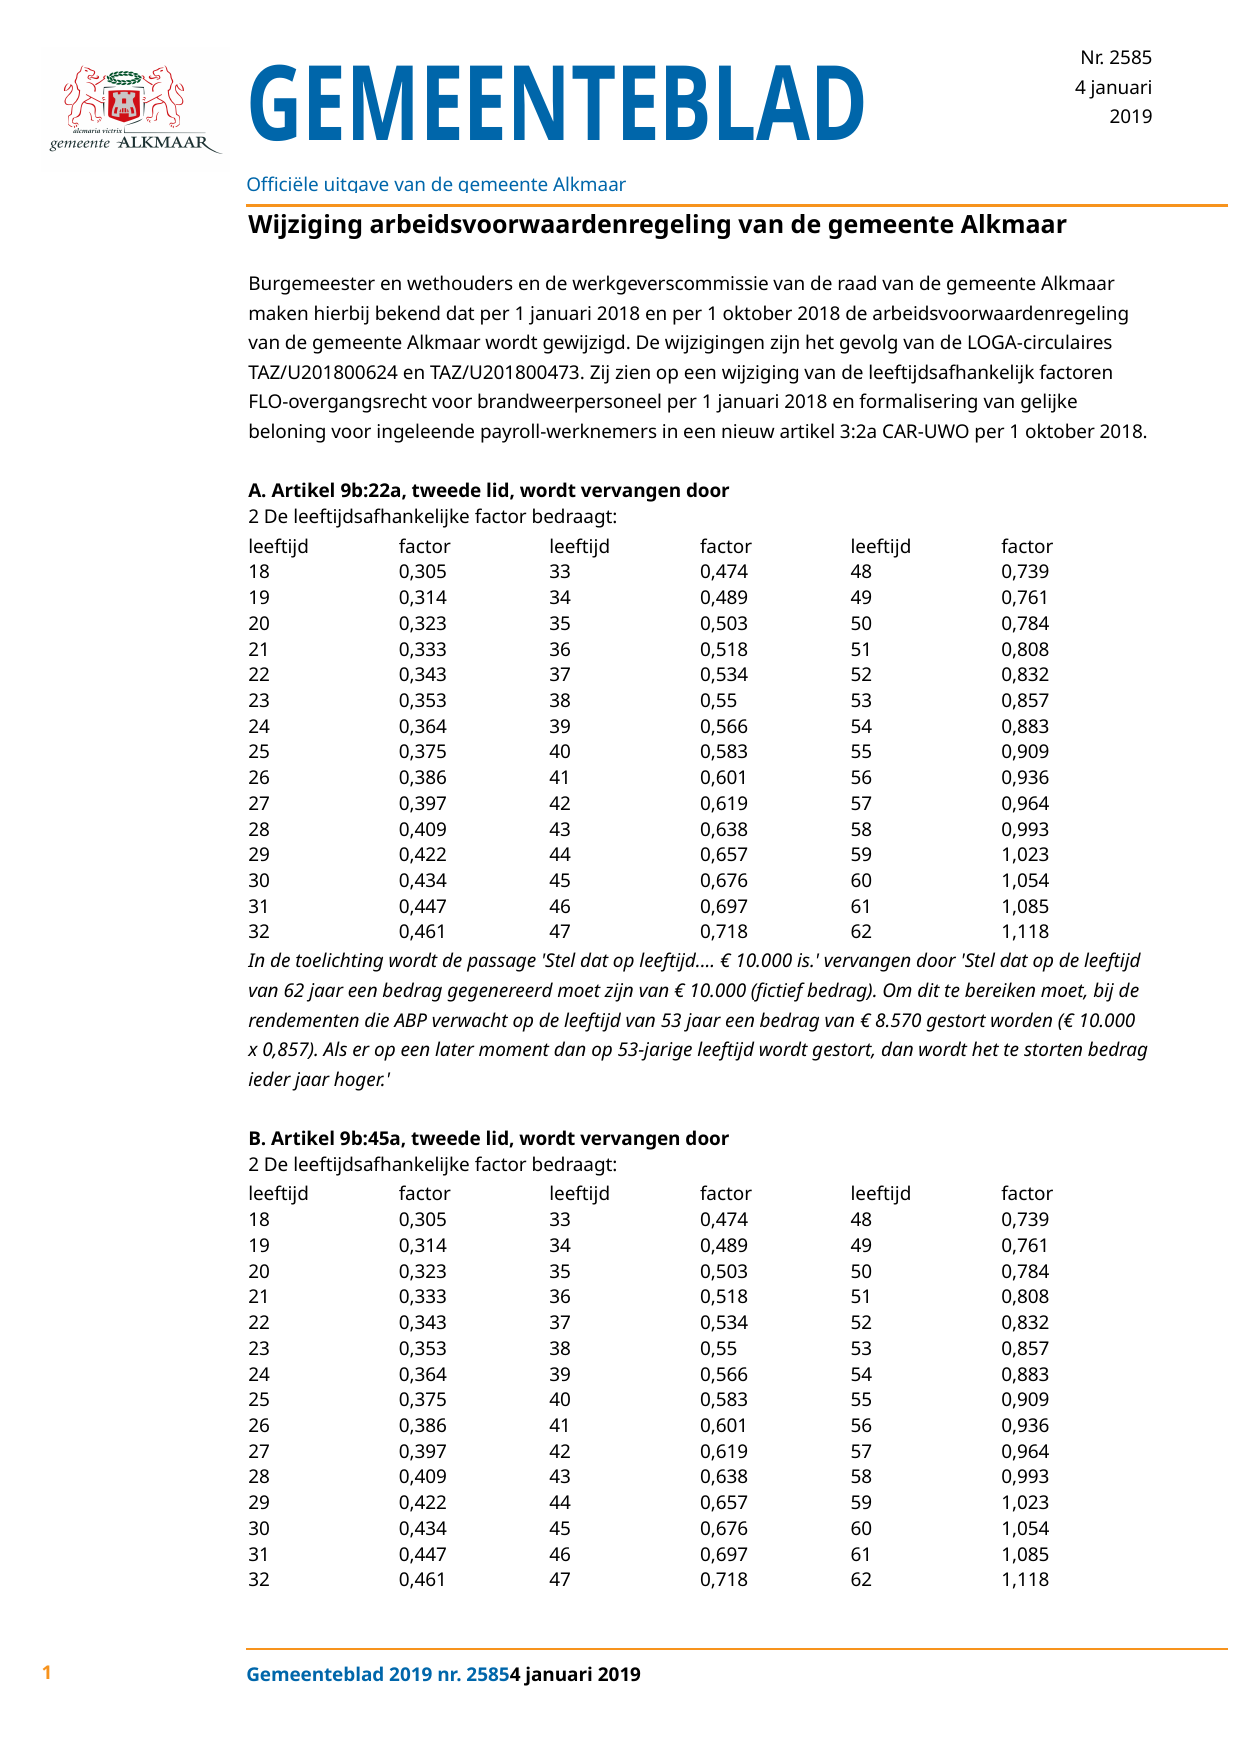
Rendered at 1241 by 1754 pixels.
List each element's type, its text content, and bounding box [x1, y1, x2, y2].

table_cell 37 [549, 661, 700, 687]
table_cell 0,353 [399, 687, 549, 713]
table_cell 0,434 [399, 1515, 549, 1541]
table_cell 31 [248, 1541, 398, 1567]
table_cell 32 [248, 1567, 398, 1592]
table_cell 0,343 [399, 1309, 549, 1335]
table_cell 0,305 [399, 559, 549, 584]
table_cell 53 [850, 1335, 1001, 1361]
table_cell 0,857 [1001, 687, 1152, 713]
table_cell 0,422 [399, 842, 549, 867]
table_cell 0,397 [399, 790, 549, 816]
table_cell 0,55 [700, 1335, 850, 1361]
table_cell 51 [850, 636, 1001, 661]
table_cell 37 [549, 1309, 700, 1335]
table_cell 30 [248, 1515, 398, 1541]
text A. Artikel 9b:22a, tweede lid, wordt vervangen door [248, 477, 1152, 503]
table_cell 59 [850, 842, 1001, 867]
table_cell 45 [549, 1515, 700, 1541]
table_cell 19 [248, 584, 398, 610]
table_cell 46 [549, 893, 700, 919]
table_cell 57 [850, 790, 1001, 816]
table_cell 0,447 [399, 1541, 549, 1567]
table_header leeftijd [549, 1181, 700, 1206]
table_cell 23 [248, 687, 398, 713]
table_cell 0,474 [700, 559, 850, 584]
table_cell 0,936 [1001, 764, 1152, 790]
table_cell 0,386 [399, 764, 549, 790]
table_cell 39 [549, 1361, 700, 1386]
table_cell 28 [248, 1464, 398, 1489]
table_cell 33 [549, 559, 700, 584]
table_cell 28 [248, 816, 398, 842]
table_header factor [1001, 533, 1152, 558]
text B. Artikel 9b:45a, tweede lid, wordt vervangen door [248, 1125, 1152, 1151]
table_cell 0,566 [700, 713, 850, 739]
table_header factor [399, 1181, 549, 1206]
table_cell 0,883 [1001, 713, 1152, 739]
table_cell 0,353 [399, 1335, 549, 1361]
table_cell 39 [549, 713, 700, 739]
table_cell 0,333 [399, 636, 549, 661]
table_cell 55 [850, 1386, 1001, 1412]
table_cell 0,638 [700, 1464, 850, 1489]
table_cell 0,676 [700, 1515, 850, 1541]
table_cell 30 [248, 867, 398, 893]
table_cell 0,364 [399, 713, 549, 739]
table_cell 60 [850, 1515, 1001, 1541]
table_cell 36 [549, 1284, 700, 1309]
table_cell 54 [850, 1361, 1001, 1386]
table_cell 0,323 [399, 610, 549, 636]
table_cell 1,118 [1001, 1567, 1152, 1592]
table_cell 40 [549, 739, 700, 764]
table_cell 47 [549, 919, 700, 944]
table_cell 35 [549, 610, 700, 636]
table_cell 0,364 [399, 1361, 549, 1386]
table_cell 27 [248, 1438, 398, 1464]
table_cell 0,489 [700, 584, 850, 610]
table_cell 62 [850, 1567, 1001, 1592]
table_cell 0,503 [700, 610, 850, 636]
table_cell 0,375 [399, 739, 549, 764]
table_cell 50 [850, 610, 1001, 636]
table_cell 0,583 [700, 1386, 850, 1412]
table_cell 41 [549, 1412, 700, 1438]
table_cell 0,964 [1001, 790, 1152, 816]
table_cell 0,739 [1001, 559, 1152, 584]
table_cell 35 [549, 1258, 700, 1283]
table_cell 62 [850, 919, 1001, 944]
table_cell 0,857 [1001, 1335, 1152, 1361]
table_cell 34 [549, 584, 700, 610]
table_cell 0,386 [399, 1412, 549, 1438]
table_cell 55 [850, 739, 1001, 764]
table_cell 0,518 [700, 636, 850, 661]
table_cell 29 [248, 1489, 398, 1515]
table_cell 0,55 [700, 687, 850, 713]
table_cell 1,054 [1001, 867, 1152, 893]
table_header leeftijd [549, 533, 700, 558]
table_header factor [700, 533, 850, 558]
table_cell 48 [850, 559, 1001, 584]
table_cell 34 [549, 1232, 700, 1258]
table_cell 21 [248, 1284, 398, 1309]
table_cell 0,461 [399, 919, 549, 944]
table_cell 1,023 [1001, 1489, 1152, 1515]
table_header leeftijd [850, 1181, 1001, 1206]
text 2 De leeftijdsafhankelijke factor bedraagt: [248, 1151, 1152, 1177]
table_cell 48 [850, 1206, 1001, 1232]
table_cell 32 [248, 919, 398, 944]
table_cell 0,657 [700, 842, 850, 867]
table_cell 25 [248, 739, 398, 764]
table_cell 1,023 [1001, 842, 1152, 867]
table_cell 0,534 [700, 661, 850, 687]
table_cell 45 [549, 867, 700, 893]
table_cell 59 [850, 1489, 1001, 1515]
table_cell 0,422 [399, 1489, 549, 1515]
table_cell 50 [850, 1258, 1001, 1283]
table_cell 0,993 [1001, 1464, 1152, 1489]
table_cell 0,697 [700, 893, 850, 919]
table_cell 26 [248, 764, 398, 790]
table_cell 54 [850, 713, 1001, 739]
table_cell 0,619 [700, 1438, 850, 1464]
table_cell 0,657 [700, 1489, 850, 1515]
table_cell 0,343 [399, 661, 549, 687]
table_cell 57 [850, 1438, 1001, 1464]
table_cell 0,936 [1001, 1412, 1152, 1438]
table_cell 0,474 [700, 1206, 850, 1232]
table_cell 0,718 [700, 1567, 850, 1592]
table_cell 52 [850, 661, 1001, 687]
table_cell 0,619 [700, 790, 850, 816]
table_cell 0,518 [700, 1284, 850, 1309]
picture [41, 47, 231, 172]
table_cell 19 [248, 1232, 398, 1258]
table_cell 0,808 [1001, 1284, 1152, 1309]
table_cell 46 [549, 1541, 700, 1567]
table_cell 38 [549, 1335, 700, 1361]
table_cell 0,534 [700, 1309, 850, 1335]
table_cell 58 [850, 816, 1001, 842]
table_cell 0,333 [399, 1284, 549, 1309]
table_header factor [399, 533, 549, 558]
table_cell 0,461 [399, 1567, 549, 1592]
table_cell 20 [248, 1258, 398, 1283]
table_cell 0,566 [700, 1361, 850, 1386]
table_cell 31 [248, 893, 398, 919]
table_cell 60 [850, 867, 1001, 893]
table_cell 52 [850, 1309, 1001, 1335]
table_cell 58 [850, 1464, 1001, 1489]
table_cell 0,397 [399, 1438, 549, 1464]
table_cell 20 [248, 610, 398, 636]
table_cell 21 [248, 636, 398, 661]
table_cell 0,909 [1001, 739, 1152, 764]
table_cell 0,808 [1001, 636, 1152, 661]
table_cell 43 [549, 1464, 700, 1489]
table_cell 0,883 [1001, 1361, 1152, 1386]
table_cell 56 [850, 1412, 1001, 1438]
table_cell 43 [549, 816, 700, 842]
table_cell 0,784 [1001, 610, 1152, 636]
table_cell 1,118 [1001, 919, 1152, 944]
table_cell 22 [248, 1309, 398, 1335]
table_cell 24 [248, 713, 398, 739]
table_cell 49 [850, 584, 1001, 610]
table_cell 27 [248, 790, 398, 816]
table_header factor [1001, 1181, 1152, 1206]
table_cell 1,054 [1001, 1515, 1152, 1541]
text Burgemeester en wethouders en de werkgeverscommissie van de raad van de gemeente Alkmaar maken hierbij bekend dat per 1 januari 2018 en per 1 oktober 2018 de arbeidsvoorwaardenregeling van de gemeente Alkmaar wordt gewijzigd. De wijzigingen zijn het gevolg van de LOGA-circulaires TAZ/U201800624 en TAZ/U201800473. Zij zien op een wijziging van de leeftijdsafhankelijk factoren FLO-overgangsrecht voor brandweerpersoneel per 1 januari 2018 en formalisering van gelijke beloning voor ingeleende payroll-werknemers in een nieuw artikel 3:2a CAR-UWO per 1 oktober 2018. [248, 270, 1152, 444]
table_cell 0,434 [399, 867, 549, 893]
table_cell 0,314 [399, 1232, 549, 1258]
table_cell 41 [549, 764, 700, 790]
table_header leeftijd [850, 533, 1001, 558]
table_cell 44 [549, 842, 700, 867]
table_cell 1,085 [1001, 1541, 1152, 1567]
text 2 De leeftijdsafhankelijke factor bedraagt: [248, 503, 1152, 529]
table_cell 25 [248, 1386, 398, 1412]
table_cell 0,489 [700, 1232, 850, 1258]
table_cell 0,601 [700, 764, 850, 790]
table_cell 18 [248, 1206, 398, 1232]
table_cell 0,832 [1001, 1309, 1152, 1335]
table_cell 0,718 [700, 919, 850, 944]
table_cell 23 [248, 1335, 398, 1361]
table_cell 0,503 [700, 1258, 850, 1283]
table_cell 0,323 [399, 1258, 549, 1283]
table_header factor [700, 1181, 850, 1206]
table_cell 0,601 [700, 1412, 850, 1438]
text In de toelichting wordt de passage 'Stel dat op leeftijd.... € 10.000 is.' vervangen door 'Stel dat op de leeftijd van 62 jaar een bedrag gegenereerd moet zijn van € 10.000 (fictief bedrag). Om dit te bereiken moet, bij de rendementen die ABP verwacht op de leeftijd van 53 jaar een bedrag van € 8.570 gestort worden (€ 10.000 x 0,857). Als er op een later moment dan op 53-jarige leeftijd wordt gestort, dan wordt het te storten bedrag ieder jaar hoger.' [248, 948, 1152, 1092]
table_cell 61 [850, 893, 1001, 919]
table_cell 61 [850, 1541, 1001, 1567]
table_cell 0,832 [1001, 661, 1152, 687]
table_cell 0,909 [1001, 1386, 1152, 1412]
table_cell 0,409 [399, 816, 549, 842]
table_cell 0,375 [399, 1386, 549, 1412]
table_cell 53 [850, 687, 1001, 713]
table_cell 0,314 [399, 584, 549, 610]
table_cell 26 [248, 1412, 398, 1438]
table_cell 0,447 [399, 893, 549, 919]
table_cell 33 [549, 1206, 700, 1232]
table_cell 22 [248, 661, 398, 687]
table_cell 0,761 [1001, 584, 1152, 610]
table_cell 38 [549, 687, 700, 713]
table_header leeftijd [248, 1181, 398, 1206]
table_cell 1,085 [1001, 893, 1152, 919]
table_cell 44 [549, 1489, 700, 1515]
table_cell 42 [549, 790, 700, 816]
table_cell 0,761 [1001, 1232, 1152, 1258]
table_cell 56 [850, 764, 1001, 790]
table_cell 49 [850, 1232, 1001, 1258]
table_cell 47 [549, 1567, 700, 1592]
table_cell 0,676 [700, 867, 850, 893]
table_cell 24 [248, 1361, 398, 1386]
text Wijziging arbeidsvoorwaardenregeling van de gemeente Alkmaar [248, 207, 1152, 241]
table_cell 0,697 [700, 1541, 850, 1567]
table_cell 0,409 [399, 1464, 549, 1489]
table_cell 0,993 [1001, 816, 1152, 842]
table_cell 40 [549, 1386, 700, 1412]
table_cell 0,964 [1001, 1438, 1152, 1464]
table_cell 0,638 [700, 816, 850, 842]
table_cell 0,305 [399, 1206, 549, 1232]
table_header leeftijd [248, 533, 398, 558]
table_cell 18 [248, 559, 398, 584]
table_cell 0,739 [1001, 1206, 1152, 1232]
table_cell 0,784 [1001, 1258, 1152, 1283]
table_cell 0,583 [700, 739, 850, 764]
table_cell 29 [248, 842, 398, 867]
table_cell 51 [850, 1284, 1001, 1309]
table_cell 42 [549, 1438, 700, 1464]
table_cell 36 [549, 636, 700, 661]
